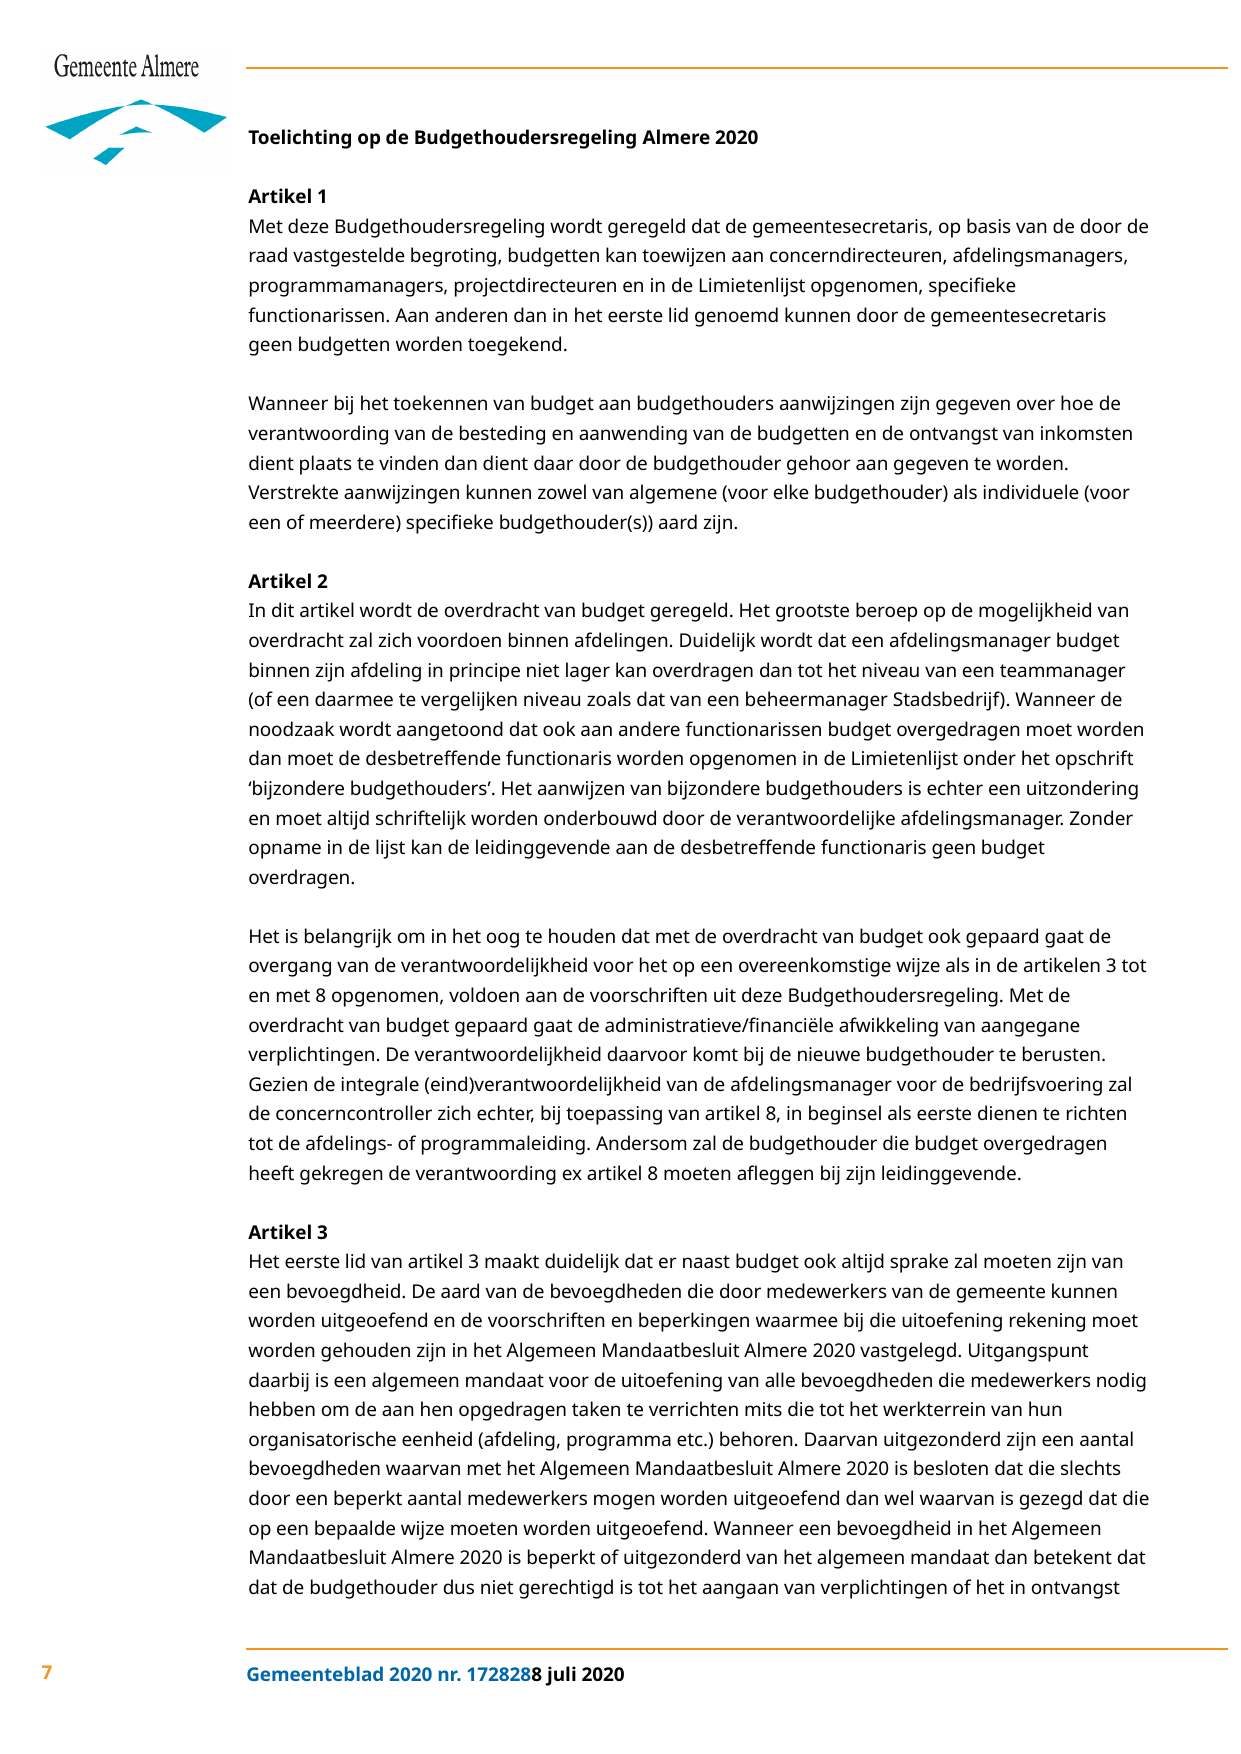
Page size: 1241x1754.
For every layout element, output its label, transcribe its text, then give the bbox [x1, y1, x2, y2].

text Toelichting op de Budgethoudersregeling Almere 2020 [248, 124, 1152, 150]
picture [41, 47, 231, 172]
text Het eerste lid van artikel 3 maakt duidelijk dat er naast budget ook altijd sprake zal moeten zijn van een bevoegdheid. De aard van de bevoegdheden die door medewerkers van de gemeente kunnen worden uitgeoefend en de voorschriften en beperkingen waarmee bij die uitoefening rekening moet worden gehouden zijn in het Algemeen Mandaatbesluit Almere 2020 vastgelegd. Uitgangspunt daarbij is een algemeen mandaat voor de uitoefening van alle bevoegdheden die medewerkers nodig hebben om de aan hen opgedragen taken te verrichten mits die tot het werkterrein van hun organisatorische eenheid (afdeling, programma etc.) behoren. Daarvan uitgezonderd zijn een aantal bevoegdheden waarvan met het Algemeen Mandaatbesluit Almere 2020 is besloten dat die slechts door een beperkt aantal medewerkers mogen worden uitgeoefend dan wel waarvan is gezegd dat die op een bepaalde wijze moeten worden uitgeoefend. Wanneer een bevoegdheid in het Algemeen Mandaatbesluit Almere 2020 is beperkt of uitgezonderd van het algemeen mandaat dan betekent dat dat de budgethouder dus niet gerechtigd is tot het aangaan van verplichtingen of het in ontvangst [248, 1248, 1152, 1600]
text Het is belangrijk om in het oog te houden dat met de overdracht van budget ook gepaard gaat de overgang van de verantwoordelijkheid voor het op een overeenkomstige wijze als in de artikelen 3 tot en met 8 opgenomen, voldoen aan de voorschriften uit deze Budgethoudersregeling. Met de overdracht van budget gepaard gaat de administratieve/financiële afwikkeling van aangegane verplichtingen. De verantwoordelijkheid daarvoor komt bij de nieuwe budgethouder te berusten. [248, 923, 1152, 1067]
text Artikel 1 [248, 183, 1152, 209]
text In dit artikel wordt de overdracht van budget geregeld. Het grootste beroep op de mogelijkheid van overdracht zal zich voordoen binnen afdelingen. Duidelijk wordt dat een afdelingsmanager budget binnen zijn afdeling in principe niet lager kan overdragen dan tot het niveau van een teammanager (of een daarmee te vergelijken niveau zoals dat van een beheermanager Stadsbedrijf). Wanneer de noodzaak wordt aangetoond dat ook aan andere functionarissen budget overgedragen moet worden dan moet de desbetreffende functionaris worden opgenomen in de Limietenlijst onder het opschrift ‘bijzondere budgethouders’. Het aanwijzen van bijzondere budgethouders is echter een uitzondering en moet altijd schriftelijk worden onderbouwd door de verantwoordelijke afdelingsmanager. Zonder opname in de lijst kan de leidinggevende aan de desbetreffende functionaris geen budget overdragen. [248, 598, 1152, 890]
text Gezien de integrale (eind)verantwoordelijkheid van de afdelingsmanager voor de bedrijfsvoering zal de concerncontroller zich echter, bij toepassing van artikel 8, in beginsel als eerste dienen te richten tot de afdelings- of programmaleiding. Andersom zal de budgethouder die budget overgedragen heeft gekregen de verantwoording ex artikel 8 moeten afleggen bij zijn leidinggevende. [248, 1071, 1152, 1186]
text Met deze Budgethoudersregeling wordt geregeld dat de gemeentesecretaris, op basis van de door de raad vastgestelde begroting, budgetten kan toewijzen aan concerndirecteuren, afdelingsmanagers, programmamanagers, projectdirecteuren en in de Limietenlijst opgenomen, specifieke functionarissen. Aan anderen dan in het eerste lid genoemd kunnen door de gemeentesecretaris geen budgetten worden toegekend. [248, 213, 1152, 357]
text Artikel 3 [248, 1219, 1152, 1245]
text Artikel 2 [248, 568, 1152, 594]
text Wanneer bij het toekennen van budget aan budgethouders aanwijzingen zijn gegeven over hoe de verantwoording van de besteding en aanwending van de budgetten en de ontvangst van inkomsten dient plaats te vinden dan dient daar door de budgethouder gehoor aan gegeven te worden. Verstrekte aanwijzingen kunnen zowel van algemene (voor elke budgethouder) als individuele (voor een of meerdere) specifieke budgethouder(s)) aard zijn. [248, 391, 1152, 535]
